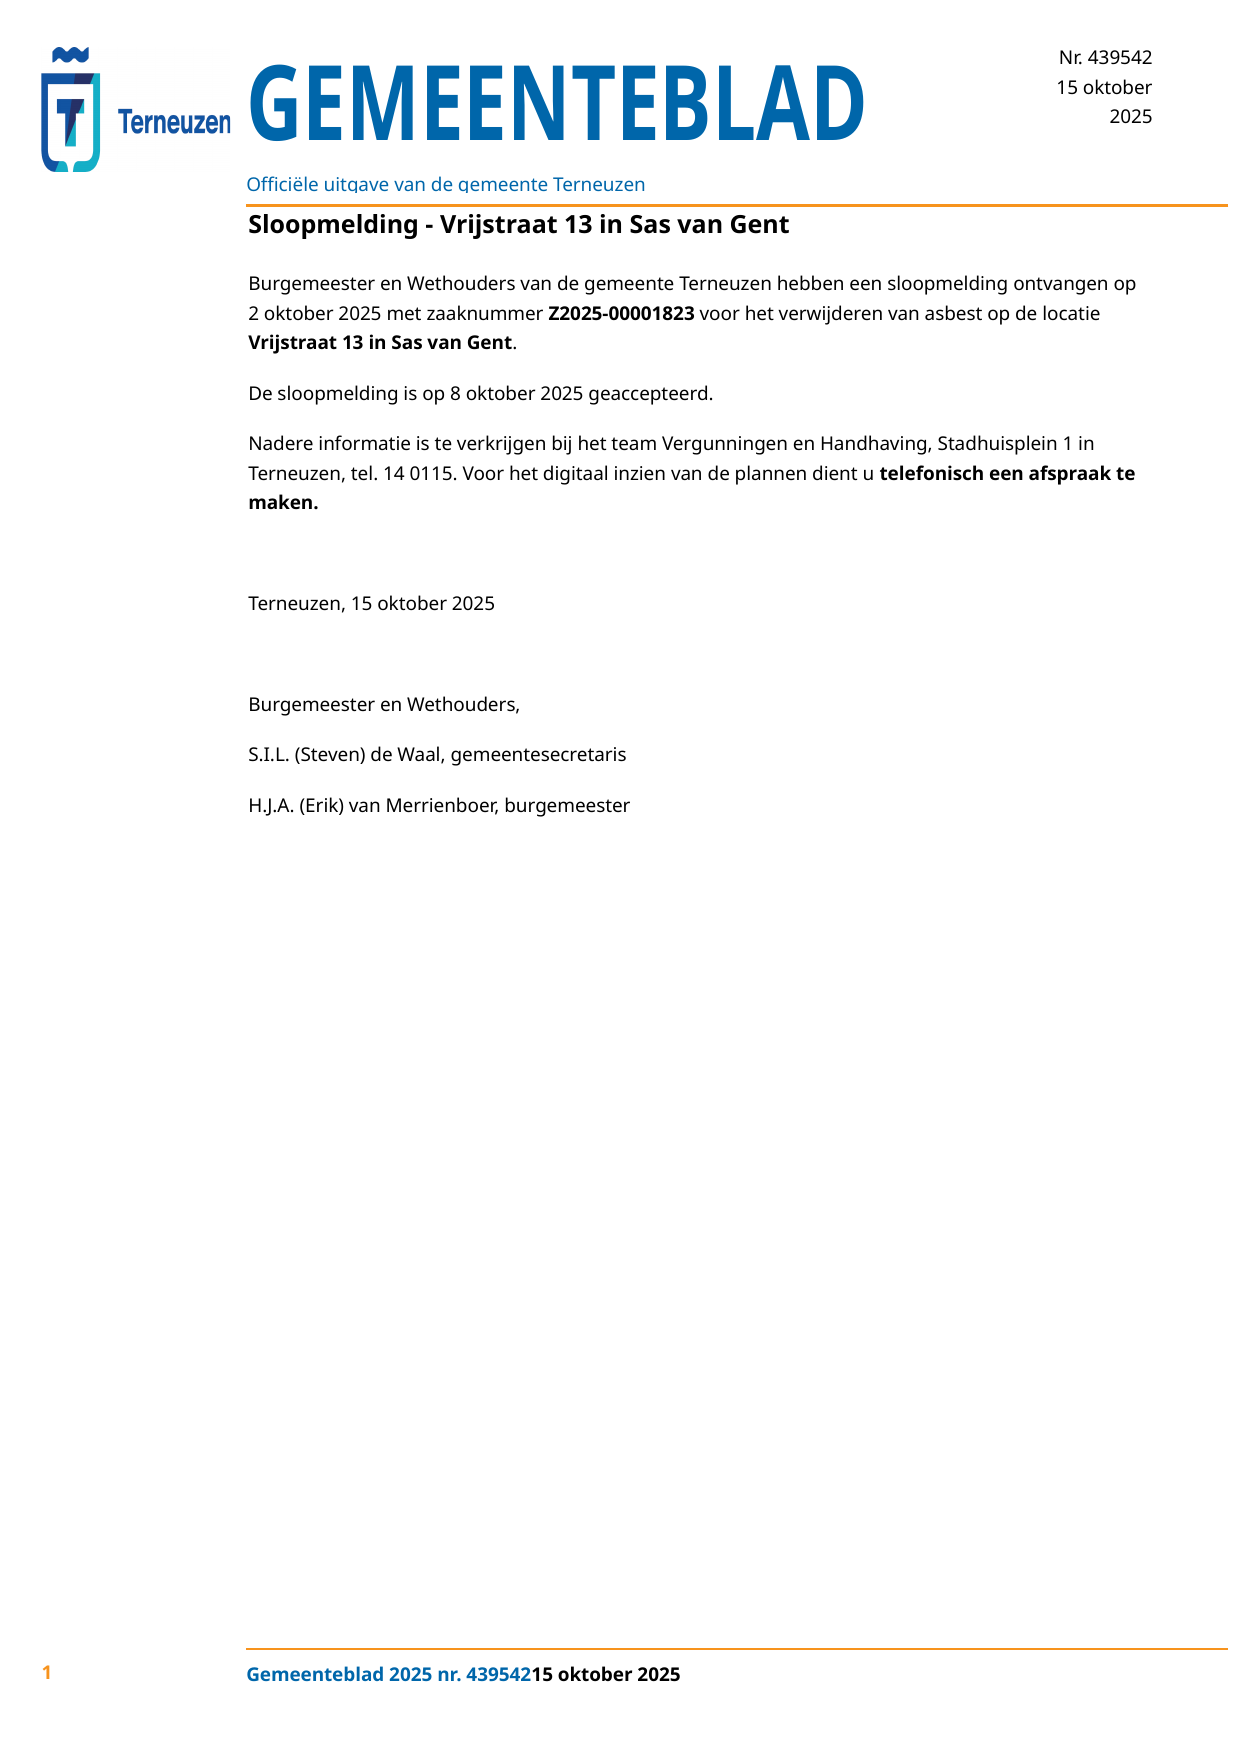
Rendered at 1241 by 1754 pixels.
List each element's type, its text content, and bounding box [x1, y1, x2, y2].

text Burgemeester en Wethouders, [248, 691, 1152, 717]
picture [41, 47, 231, 172]
text Burgemeester en Wethouders van de gemeente Terneuzen hebben een sloopmelding ontvangen op 2 oktober 2025 met zaaknummer Z2025-00001823 voor het verwijderen van asbest op de locatie Vrijstraat 13 in Sas van Gent. [248, 270, 1152, 355]
text H.J.A. (Erik) van Merrienboer, burgemeester [248, 792, 1152, 818]
text Sloopmelding - Vrijstraat 13 in Sas van Gent [248, 207, 1152, 241]
text Terneuzen, 15 oktober 2025 [248, 590, 1152, 616]
text S.I.L. (Steven) de Waal, gemeentesecretaris [248, 742, 1152, 767]
text De sloopmelding is op 8 oktober 2025 geaccepteerd. [248, 380, 1152, 406]
text Nadere informatie is te verkrijgen bij het team Vergunningen en Handhaving, Stadhuisplein 1 in Terneuzen, tel. 14 0115. Voor het digitaal inzien van de plannen dient u telefonisch een afspraak te maken. [248, 430, 1152, 515]
